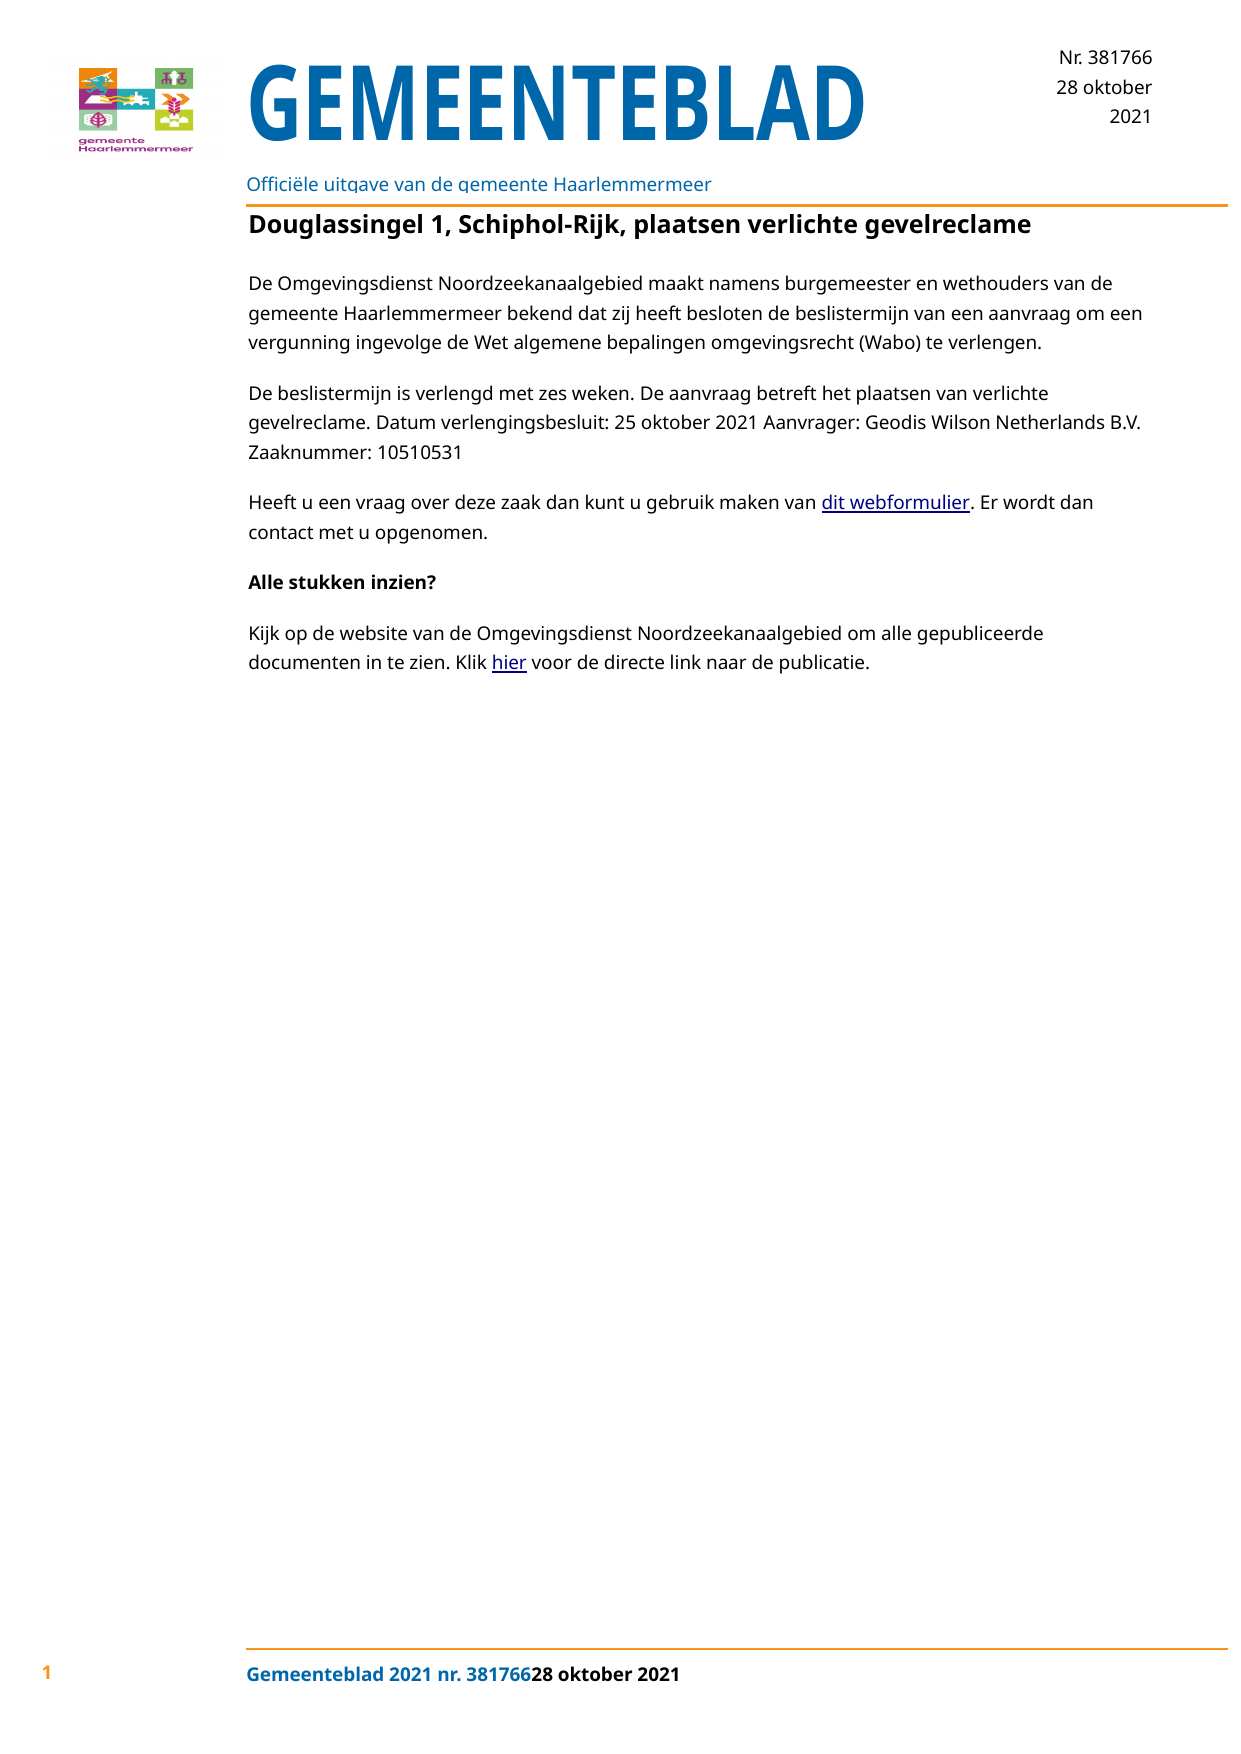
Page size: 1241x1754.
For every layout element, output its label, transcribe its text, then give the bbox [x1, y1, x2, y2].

picture [41, 47, 231, 172]
text Douglassingel 1, Schiphol-Rijk, plaatsen verlichte gevelreclame [248, 207, 1152, 241]
text Kijk op de website van de Omgevingsdienst Noordzeekanaalgebied om alle gepubliceerde documenten in te zien. Klik hier voor de directe link naar de publicatie. [248, 620, 1152, 675]
text De beslistermijn is verlengd met zes weken. De aanvraag betreft het plaatsen van verlichte gevelreclame. Datum verlengingsbesluit: 25 oktober 2021 Aanvrager: Geodis Wilson Netherlands B.V. Zaaknummer: 10510531 [248, 380, 1152, 465]
text Alle stukken inzien? [248, 569, 1152, 595]
text De Omgevingsdienst Noordzeekanaalgebied maakt namens burgemeester en wethouders van de gemeente Haarlemmermeer bekend dat zij heeft besloten de beslistermijn van een aanvraag om een vergunning ingevolge de Wet algemene bepalingen omgevingsrecht (Wabo) te verlengen. [248, 270, 1152, 355]
text Heeft u een vraag over deze zaak dan kunt u gebruik maken van dit webformulier. Er wordt dan contact met u opgenomen. [248, 489, 1152, 545]
